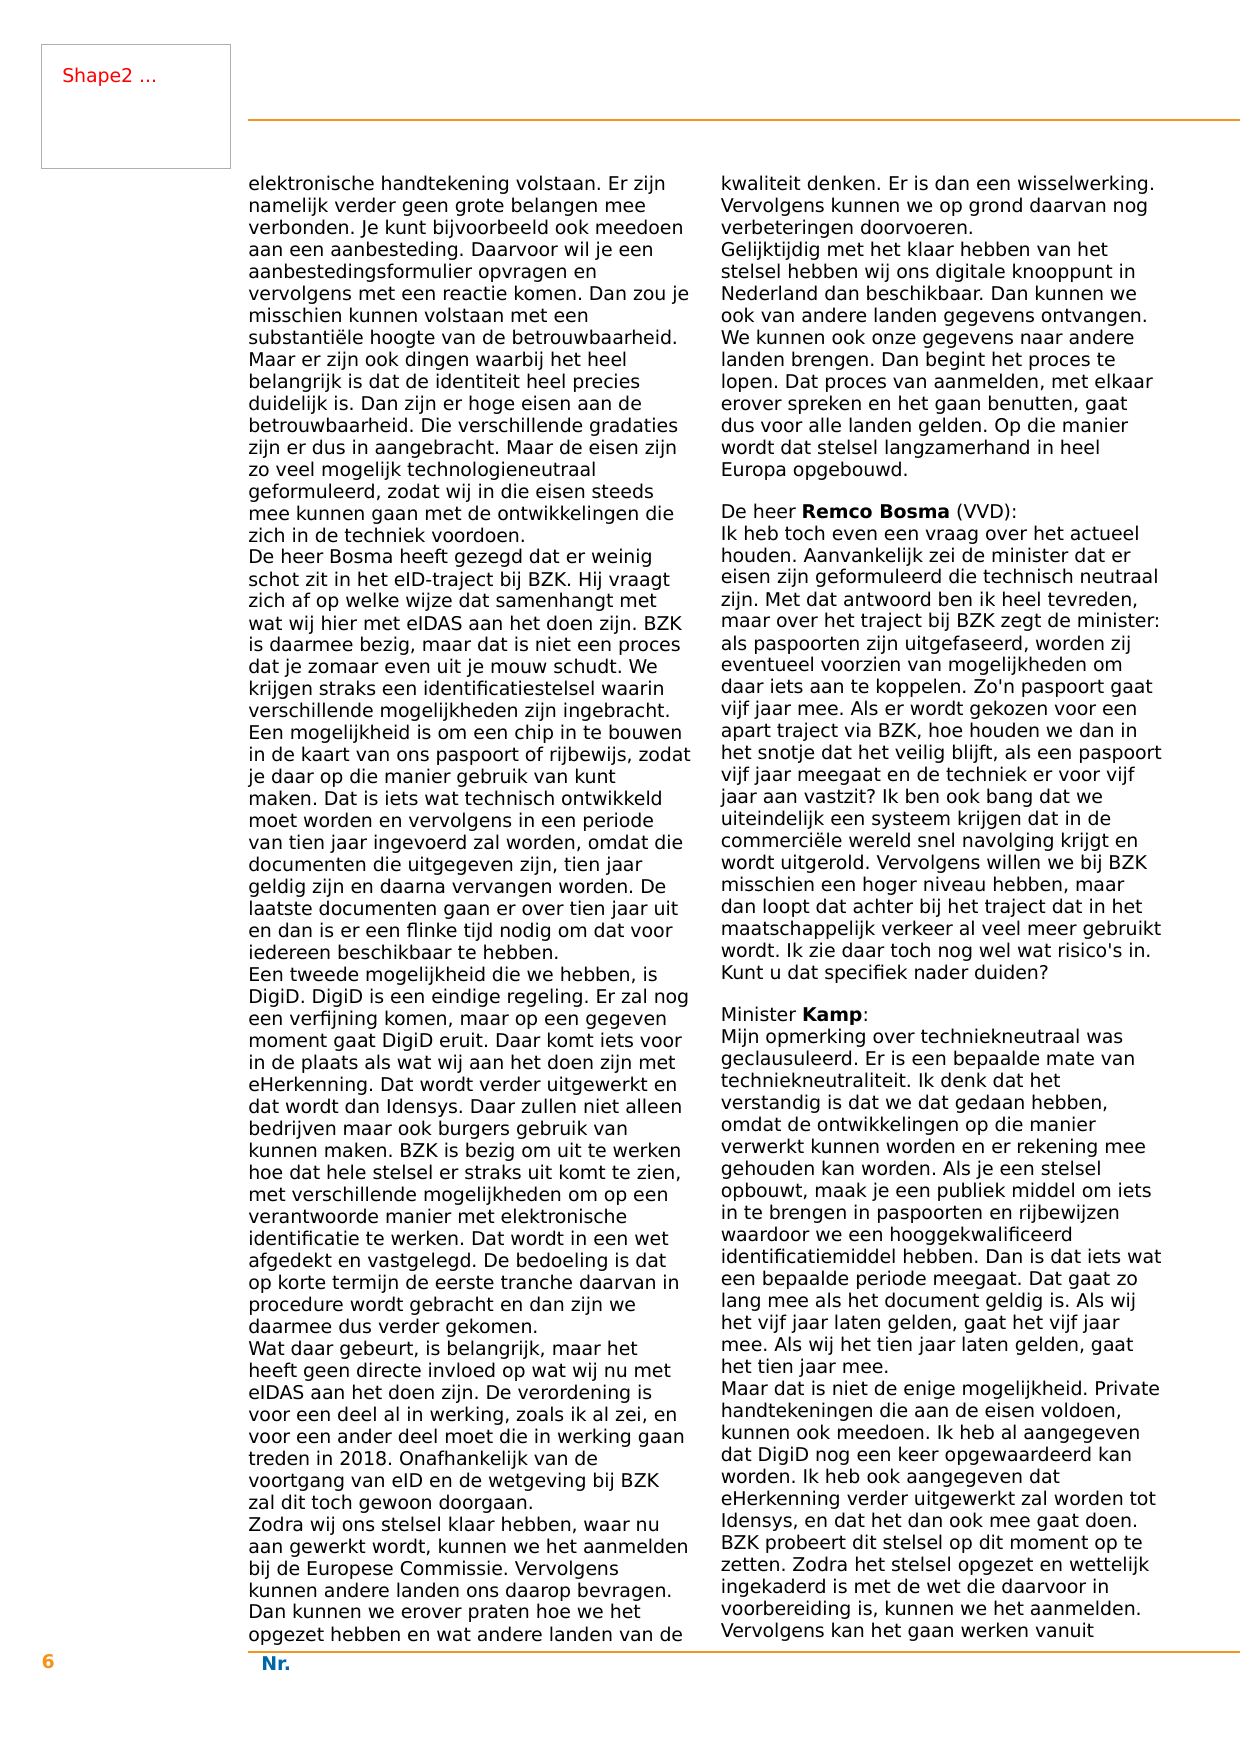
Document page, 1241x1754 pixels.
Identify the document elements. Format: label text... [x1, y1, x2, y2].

text kwaliteit denken. Er is dan een wisselwerking. Vervolgens kunnen we op grond daarvan nog verbeteringen doorvoeren. [721, 173, 1163, 239]
text Mijn opmerking over techniekneutraal was geclausuleerd. Er is een bepaalde mate van techniekneutraliteit. Ik denk dat het verstandig is dat we dat gedaan hebben, omdat de ontwikkelingen op die manier verwerkt kunnen worden en er rekening mee gehouden kan worden. Als je een stelsel opbouwt, maak je een publiek middel om iets in te brengen in paspoorten en rijbewijzen waardoor we een hooggekwalificeerd identificatiemiddel hebben. Dan is dat iets wat een bepaalde periode meegaat. Dat gaat zo lang mee als het document geldig is. Als wij het vijf jaar laten gelden, gaat het vijf jaar mee. Als wij het tien jaar laten gelden, gaat het tien jaar mee. [721, 1026, 1163, 1378]
text Minister Kamp: [721, 1004, 1163, 1026]
text elektronische handtekening volstaan. Er zijn namelijk verder geen grote belangen mee verbonden. Je kunt bijvoorbeeld ook meedoen aan een aanbesteding. Daarvoor wil je een aanbestedingsformulier opvragen en vervolgens met een reactie komen. Dan zou je misschien kunnen volstaan met een substantiële hoogte van de betrouwbaarheid. Maar er zijn ook dingen waarbij het heel belangrijk is dat de identiteit heel precies duidelijk is. Dan zijn er hoge eisen aan de betrouwbaarheid. Die verschillende gradaties zijn er dus in aangebracht. Maar de eisen zijn zo veel mogelijk technologieneutraal geformuleerd, zodat wij in die eisen steeds mee kunnen gaan met de ontwikkelingen die zich in de techniek voordoen. [248, 173, 691, 546]
text Maar dat is niet de enige mogelijkheid. Private handtekeningen die aan de eisen voldoen, kunnen ook meedoen. Ik heb al aangegeven dat DigiD nog een keer opgewaardeerd kan worden. Ik heb ook aangegeven dat eHerkenning verder uitgewerkt zal worden tot Idensys, en dat het dan ook mee gaat doen. BZK probeert dit stelsel op dit moment op te zetten. Zodra het stelsel opgezet en wettelijk ingekaderd is met de wet die daarvoor in voorbereiding is, kunnen we het aanmelden. Vervolgens kan het gaan werken vanuit [721, 1378, 1163, 1641]
text De heer Bosma heeft gezegd dat er weinig schot zit in het eID-traject bij BZK. Hij vraagt zich af op welke wijze dat samenhangt met wat wij hier met eIDAS aan het doen zijn. BZK is daarmee bezig, maar dat is niet een proces dat je zomaar even uit je mouw schudt. We krijgen straks een identificatiestelsel waarin verschillende mogelijkheden zijn ingebracht. Een mogelijkheid is om een chip in te bouwen in de kaart van ons paspoort of rijbewijs, zodat je daar op die manier gebruik van kunt maken. Dat is iets wat technisch ontwikkeld moet worden en vervolgens in een periode van tien jaar ingevoerd zal worden, omdat die documenten die uitgegeven zijn, tien jaar geldig zijn en daarna vervangen worden. De laatste documenten gaan er over tien jaar uit en dan is er een flinke tijd nodig om dat voor iedereen beschikbaar te hebben. [248, 546, 691, 964]
text Ik heb toch even een vraag over het actueel houden. Aanvankelijk zei de minister dat er eisen zijn geformuleerd die technisch neutraal zijn. Met dat antwoord ben ik heel tevreden, maar over het traject bij BZK zegt de minister: als paspoorten zijn uitgefaseerd, worden zij eventueel voorzien van mogelijkheden om daar iets aan te koppelen. Zo'n paspoort gaat vijf jaar mee. Als er wordt gekozen voor een apart traject via BZK, hoe houden we dan in het snotje dat het veilig blijft, als een paspoort vijf jaar meegaat en de techniek er voor vijf jaar aan vastzit? Ik ben ook bang dat we uiteindelijk een systeem krijgen dat in de commerciële wereld snel navolging krijgt en wordt uitgerold. Vervolgens willen we bij BZK misschien een hoger niveau hebben, maar dan loopt dat achter bij het traject dat in het maatschappelijk verkeer al veel meer gebruikt wordt. Ik zie daar toch nog wel wat risico's in. Kunt u dat specifiek nader duiden? [721, 522, 1163, 984]
text Zodra wij ons stelsel klaar hebben, waar nu aan gewerkt wordt, kunnen we het aanmelden bij de Europese Commissie. Vervolgens kunnen andere landen ons daarop bevragen. Dan kunnen we erover praten hoe we het opgezet hebben en wat andere landen van de [248, 1513, 691, 1645]
text De heer Remco Bosma (VVD): [721, 501, 1163, 522]
text Wat daar gebeurt, is belangrijk, maar het heeft geen directe invloed op wat wij nu met eIDAS aan het doen zijn. De verordening is voor een deel al in werking, zoals ik al zei, en voor een ander deel moet die in werking gaan treden in 2018. Onafhankelijk van de voortgang van eID en de wetgeving bij BZK zal dit toch gewoon doorgaan. [248, 1338, 691, 1513]
text Een tweede mogelijkheid die we hebben, is DigiD. DigiD is een eindige regeling. Er zal nog een verfijning komen, maar op een gegeven moment gaat DigiD eruit. Daar komt iets voor in de plaats als wat wij aan het doen zijn met eHerkenning. Dat wordt verder uitgewerkt en dat wordt dan Idensys. Daar zullen niet alleen bedrijven maar ook burgers gebruik van kunnen maken. BZK is bezig om uit te werken hoe dat hele stelsel er straks uit komt te zien, met verschillende mogelijkheden om op een verantwoorde manier met elektronische identificatie te werken. Dat wordt in een wet afgedekt en vastgelegd. De bedoeling is dat op korte termijn de eerste tranche daarvan in procedure wordt gebracht en dan zijn we daarmee dus verder gekomen. [248, 964, 691, 1338]
text Gelijktijdig met het klaar hebben van het stelsel hebben wij ons digitale knooppunt in Nederland dan beschikbaar. Dan kunnen we ook van andere landen gegevens ontvangen. We kunnen ook onze gegevens naar andere landen brengen. Dan begint het proces te lopen. Dat proces van aanmelden, met elkaar erover spreken en het gaan benutten, gaat dus voor alle landen gelden. Op die manier wordt dat stelsel langzamerhand in heel Europa opgebouwd. [721, 239, 1163, 481]
